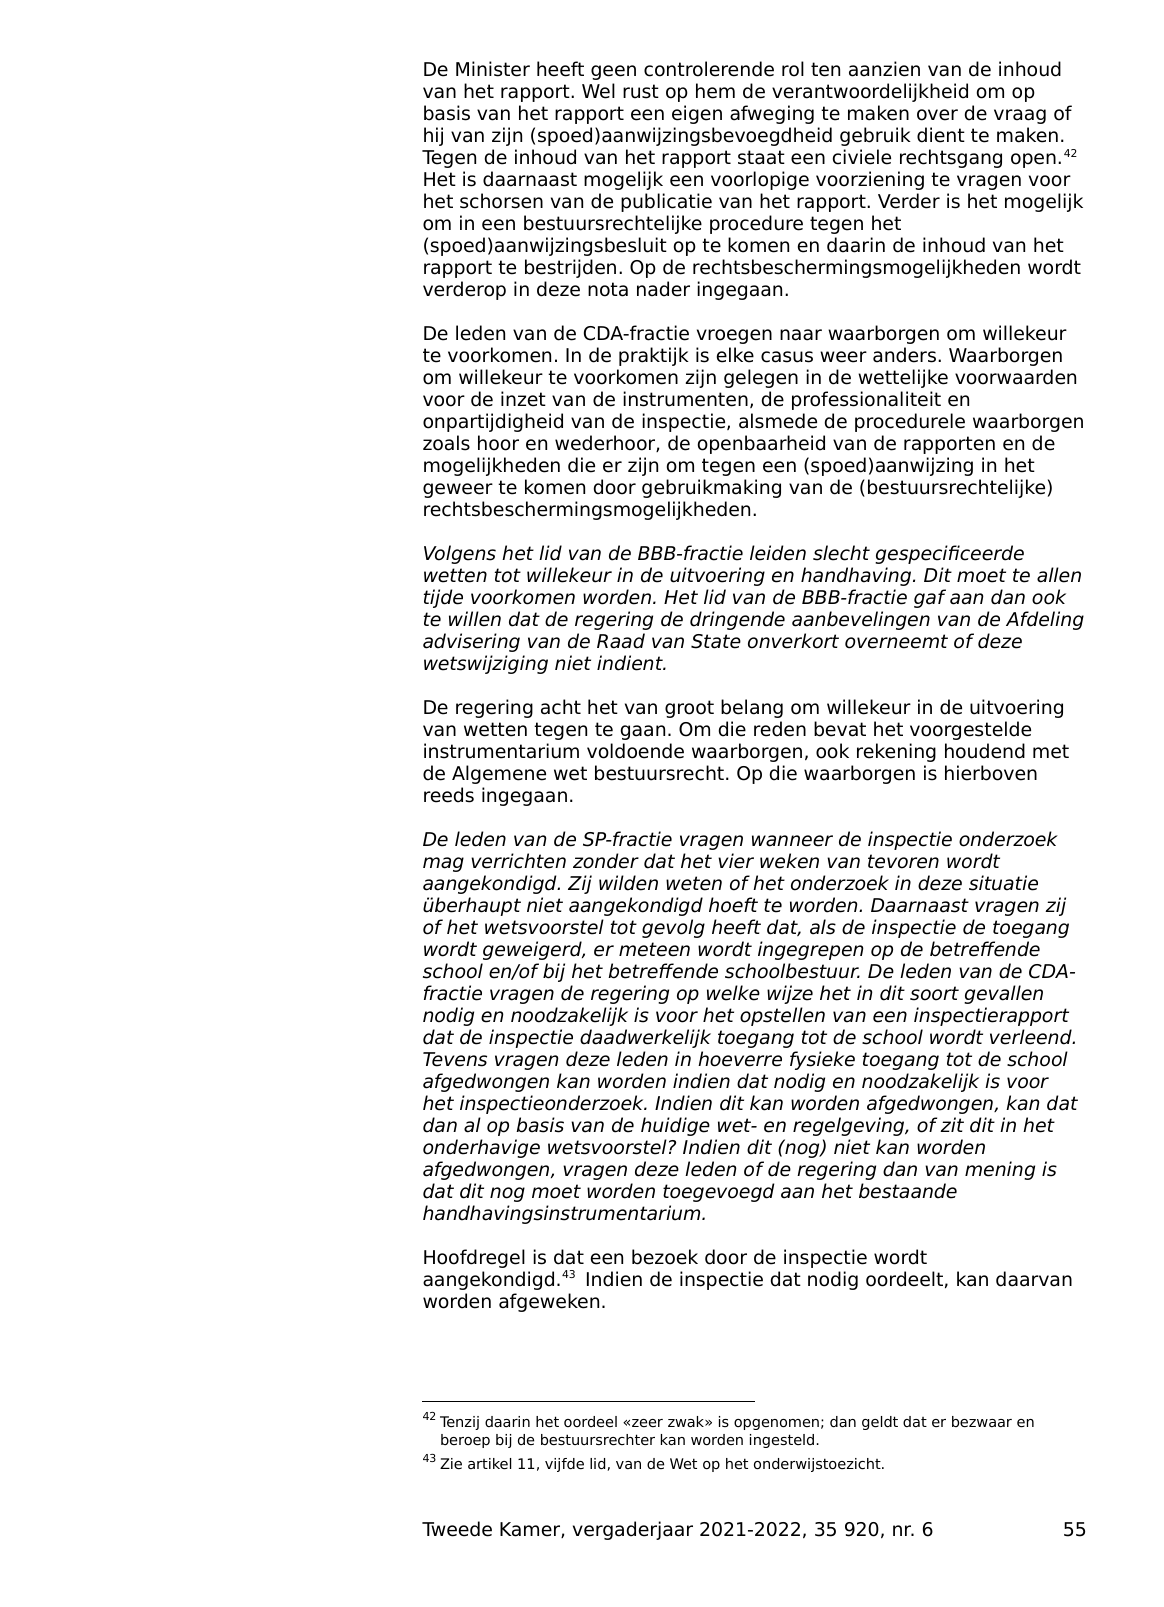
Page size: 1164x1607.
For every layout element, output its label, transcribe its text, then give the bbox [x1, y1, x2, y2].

text Volgens het lid van de BBB-fractie leiden slecht gespecificeerde wetten tot willekeur in de uitvoering en handhaving. Dit moet te allen tijde voorkomen worden. Het lid van de BBB-fractie gaf aan dan ook te willen dat de regering de dringende aanbevelingen van de Afdeling advisering van de Raad van State onverkort overneemt of deze wetswijziging niet indient. [422, 543, 1087, 675]
text Tenzij daarin het oordeel «zeer zwak» is opgenomen; dan geldt dat er bezwaar en beroep bij de bestuursrechter kan worden ingesteld. [422, 1410, 1087, 1449]
text De leden van de CDA-fractie vroegen naar waarborgen om willekeur te voorkomen. In de praktijk is elke casus weer anders. Waarborgen om willekeur te voorkomen zijn gelegen in de wettelijke voorwaarden voor de inzet van de instrumenten, de professionaliteit en onpartijdigheid van de inspectie, alsmede de procedurele waarborgen zoals hoor en wederhoor, de openbaarheid van de rapporten en de mogelijkheden die er zijn om tegen een (spoed)aanwijzing in het geweer te komen door gebruikmaking van de (bestuursrechtelijke) rechtsbeschermingsmogelijkheden. [422, 323, 1087, 521]
text De regering acht het van groot belang om willekeur in de uitvoering van wetten tegen te gaan. Om die reden bevat het voorgestelde instrumentarium voldoende waarborgen, ook rekening houdend met de Algemene wet bestuursrecht. Op die waarborgen is hierboven reeds ingegaan. [422, 697, 1087, 807]
text De Minister heeft geen controlerende rol ten aanzien van de inhoud van het rapport. Wel rust op hem de verantwoordelijkheid om op basis van het rapport een eigen afweging te maken over de vraag of hij van zijn (spoed)aanwijzingsbevoegdheid gebruik dient te maken. Tegen de inhoud van het rapport staat een civiele rechtsgang open. Het is daarnaast mogelijk een voorlopige voorziening te vragen voor het schorsen van de publicatie van het rapport. Verder is het mogelijk om in een bestuursrechtelijke procedure tegen het (spoed)aanwijzingsbesluit op te komen en daarin de inhoud van het rapport te bestrijden. Op de rechtsbeschermingsmogelijkheden wordt verderop in deze nota nader ingegaan. [422, 59, 1087, 301]
text Zie artikel 11, vijfde lid, van de Wet op het onderwijstoezicht. [422, 1452, 1087, 1474]
text Hoofdregel is dat een bezoek door de inspectie wordt aangekondigd. Indien de inspectie dat nodig oordeelt, kan daarvan worden afgeweken. [422, 1247, 1087, 1313]
text De leden van de SP-fractie vragen wanneer de inspectie onderzoek mag verrichten zonder dat het vier weken van tevoren wordt aangekondigd. Zij wilden weten of het onderzoek in deze situatie überhaupt niet aangekondigd hoeft te worden. Daarnaast vragen zij of het wetsvoorstel tot gevolg heeft dat, als de inspectie de toegang wordt geweigerd, er meteen wordt ingegrepen op de betreffende school en/of bij het betreffende schoolbestuur. De leden van de CDA-fractie vragen de regering op welke wijze het in dit soort gevallen nodig en noodzakelijk is voor het opstellen van een inspectierapport dat de inspectie daadwerkelijk toegang tot de school wordt verleend. Tevens vragen deze leden in hoeverre fysieke toegang tot de school afgedwongen kan worden indien dat nodig en noodzakelijk is voor het inspectieonderzoek. Indien dit kan worden afgedwongen, kan dat dan al op basis van de huidige wet- en regelgeving, of zit dit in het onderhavige wetsvoorstel? Indien dit (nog) niet kan worden afgedwongen, vragen deze leden of de regering dan van mening is dat dit nog moet worden toegevoegd aan het bestaande handhavingsinstrumentarium. [422, 829, 1087, 1225]
